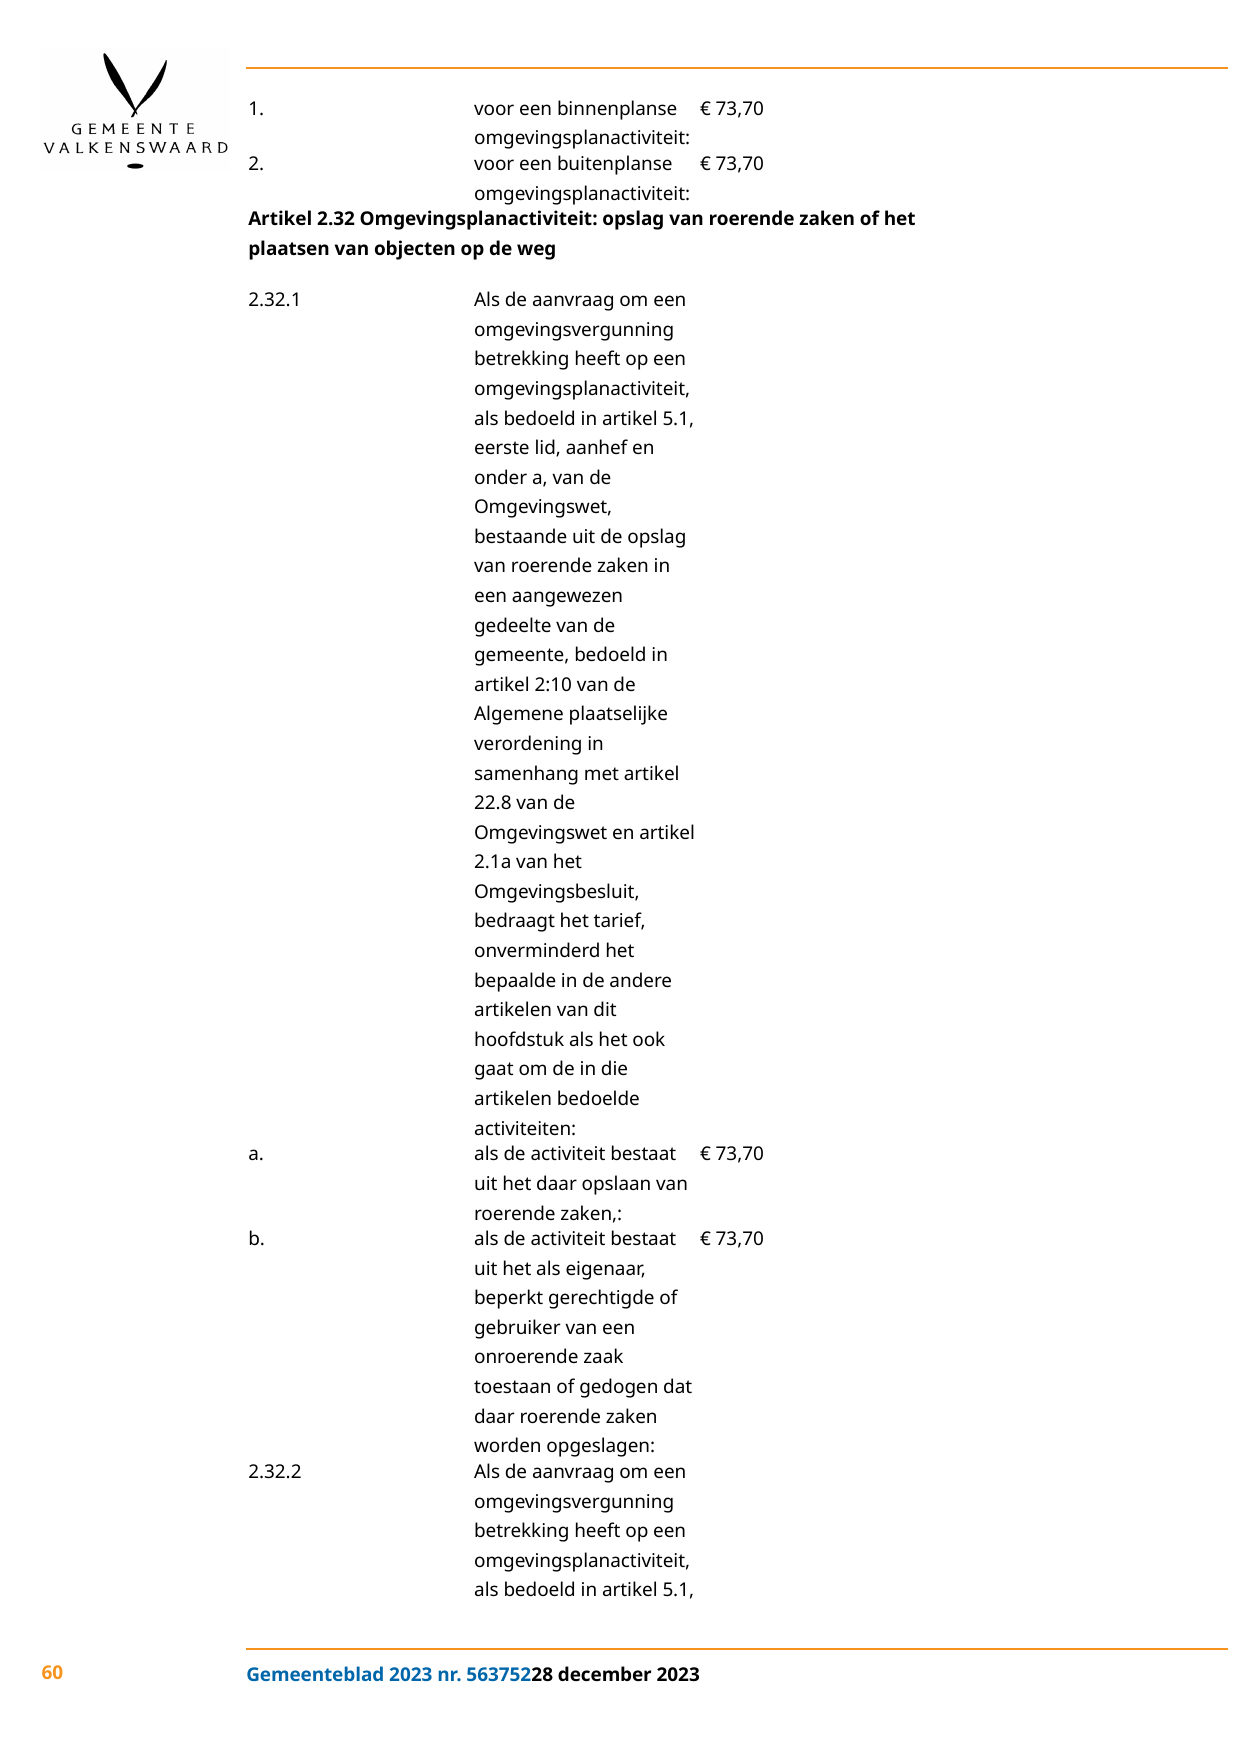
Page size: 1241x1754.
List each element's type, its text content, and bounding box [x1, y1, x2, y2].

table_cell [926, 1141, 1152, 1225]
table_cell [474, 261, 700, 286]
table_cell [700, 1458, 926, 1602]
table_cell Artikel 2.32 Omgevingsplanactiviteit: opslag van roerende zaken of het plaatsen van objecten op de weg [248, 205, 926, 261]
table_cell 2.32.1 [248, 286, 474, 1141]
table_cell a. [248, 1141, 474, 1225]
table_cell [926, 150, 1152, 205]
table_cell [700, 261, 926, 286]
table_cell 1. [248, 95, 474, 150]
table_cell [700, 286, 926, 1141]
table_cell Als de aanvraag om een omgevingsvergunning betrekking heeft op een omgevingsplanactiviteit, als bedoeld in artikel 5.1, [474, 1458, 700, 1602]
table_cell [248, 261, 474, 286]
table_cell [926, 1458, 1152, 1602]
table_cell 2.32.2 [248, 1458, 474, 1602]
table_cell € 73,70 [700, 1225, 926, 1458]
table_cell voor een buitenplanse omgevingsplanactiviteit: [474, 150, 700, 205]
table_cell [926, 1225, 1152, 1458]
table_cell b. [248, 1225, 474, 1458]
table_cell voor een binnenplanse omgevingsplanactiviteit: [474, 95, 700, 150]
table_cell 2. [248, 150, 474, 205]
table_cell Als de aanvraag om een omgevingsvergunning betrekking heeft op een omgevingsplanactiviteit, als bedoeld in artikel 5.1, eerste lid, aanhef en onder a, van de Omgevingswet, bestaande uit de opslag van roerende zaken in een aangewezen gedeelte van de gemeente, bedoeld in artikel 2:10 van de Algemene plaatselijke verordening in samenhang met artikel 22.8 van de Omgevingswet en artikel 2.1a van het Omgevingsbesluit, bedraagt het tarief, onverminderd het bepaalde in de andere artikelen van dit hoofdstuk als het ook gaat om de in die artikelen bedoelde activiteiten: [474, 286, 700, 1141]
table_cell [926, 261, 1152, 286]
table_cell [926, 95, 1152, 150]
table_cell als de activiteit bestaat uit het als eigenaar, beperkt gerechtigde of gebruiker van een onroerende zaak toestaan of gedogen dat daar roerende zaken worden opgeslagen: [474, 1225, 700, 1458]
picture [41, 47, 231, 172]
table_cell als de activiteit bestaat uit het daar opslaan van roerende zaken,: [474, 1141, 700, 1225]
table_cell € 73,70 [700, 95, 926, 150]
table_cell [926, 205, 1152, 261]
table_cell € 73,70 [700, 150, 926, 205]
table_cell [926, 286, 1152, 1141]
table_cell € 73,70 [700, 1141, 926, 1225]
